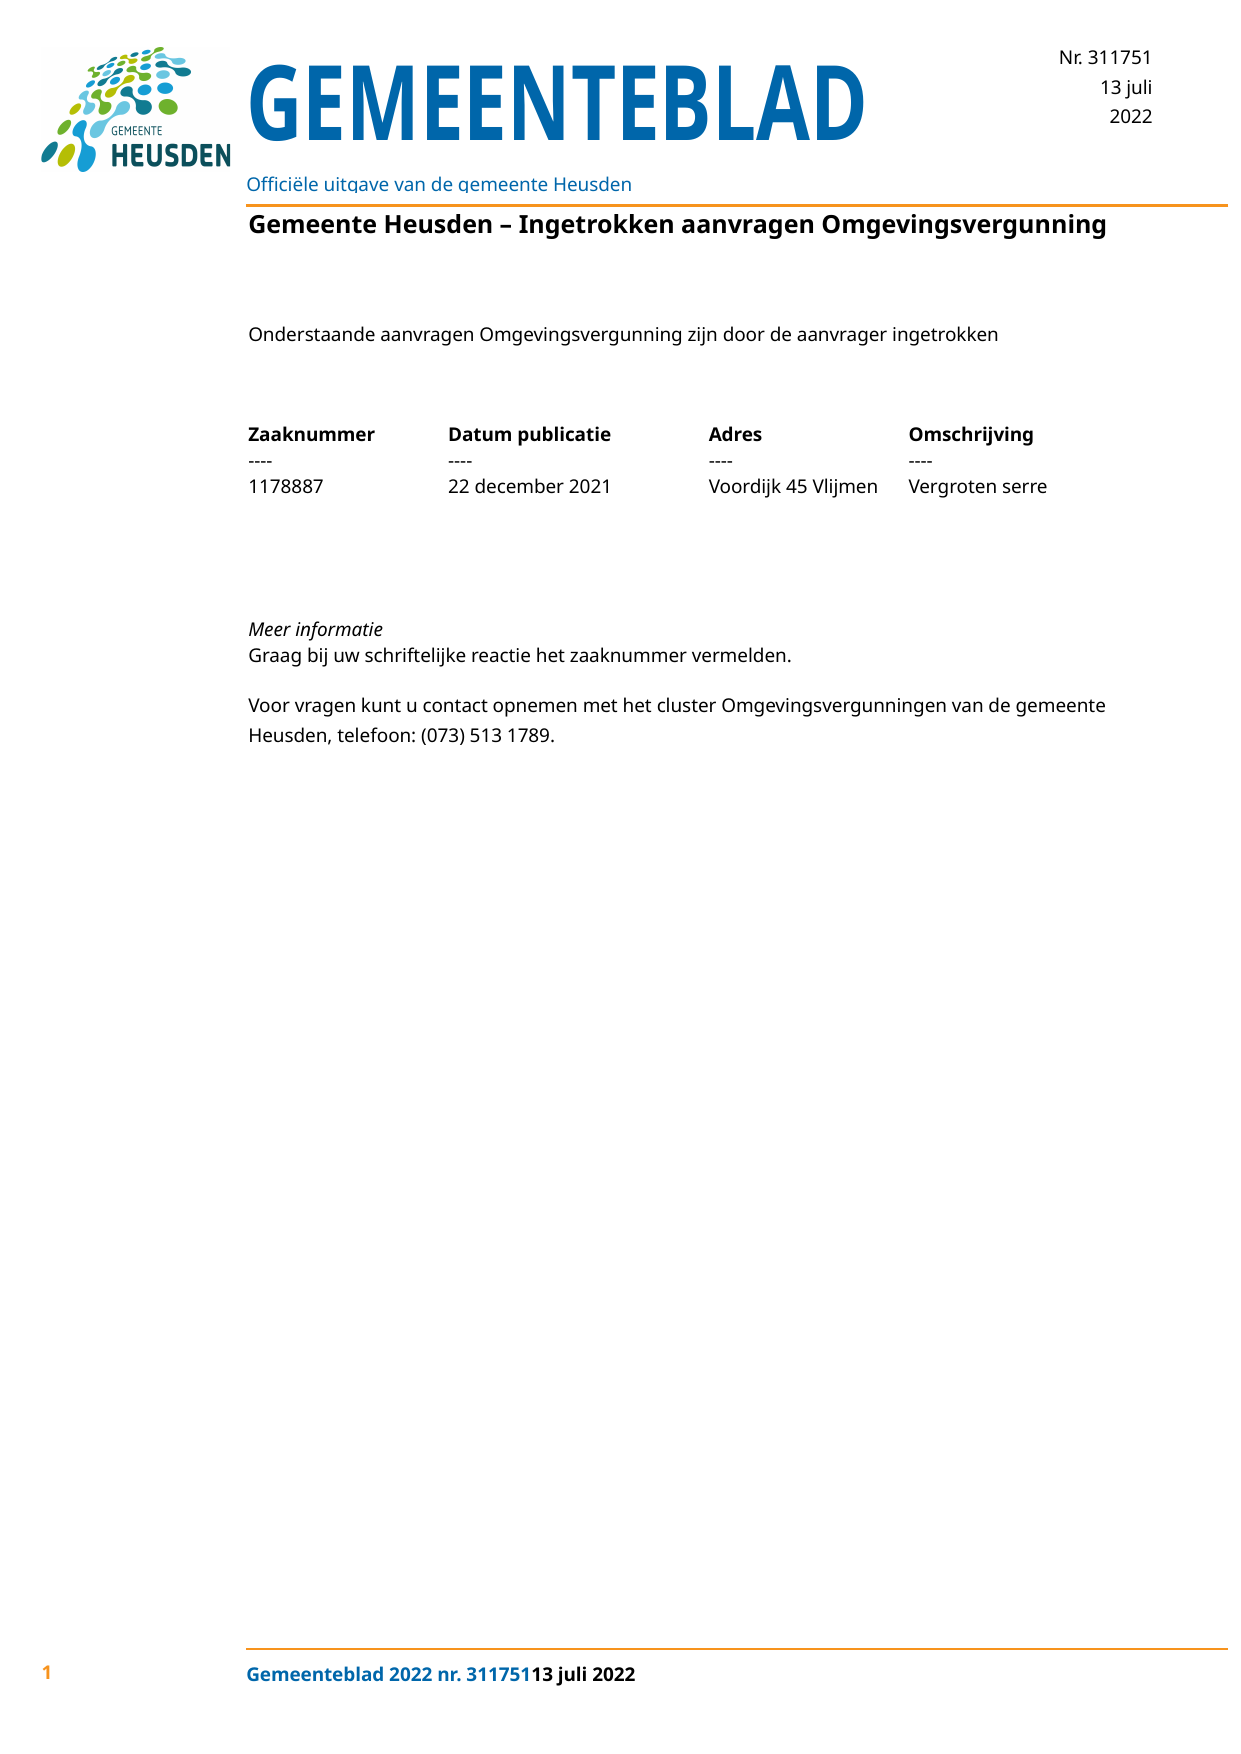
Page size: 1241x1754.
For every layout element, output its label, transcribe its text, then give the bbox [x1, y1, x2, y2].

table_cell Voordijk 45 Vlijmen [709, 473, 908, 499]
table_header Adres [709, 422, 908, 447]
table_cell ---- [709, 448, 908, 473]
table_cell ---- [908, 448, 1152, 473]
table_cell ---- [248, 448, 448, 473]
table_cell 22 december 2021 [448, 473, 708, 499]
table_cell 1178887 [248, 473, 448, 499]
table_header Omschrijving [908, 422, 1152, 447]
picture [41, 47, 231, 172]
text Graag bij uw schriftelijke reactie het zaaknummer vermelden. [248, 642, 1152, 668]
table_header Zaaknummer [248, 422, 448, 447]
table_cell ---- [448, 448, 708, 473]
text Onderstaande aanvragen Omgevingsvergunning zijn door de aanvrager ingetrokken [248, 321, 1152, 346]
table_header Datum publicatie [448, 422, 708, 447]
text Meer informatie [248, 616, 1152, 642]
table_cell Vergroten serre [908, 473, 1152, 499]
text Voor vragen kunt u contact opnemen met het cluster Omgevingsvergunningen van de gemeente Heusden, telefoon: (073) 513 1789. [248, 693, 1152, 748]
text Gemeente Heusden – Ingetrokken aanvragen Omgevingsvergunning [248, 207, 1152, 241]
